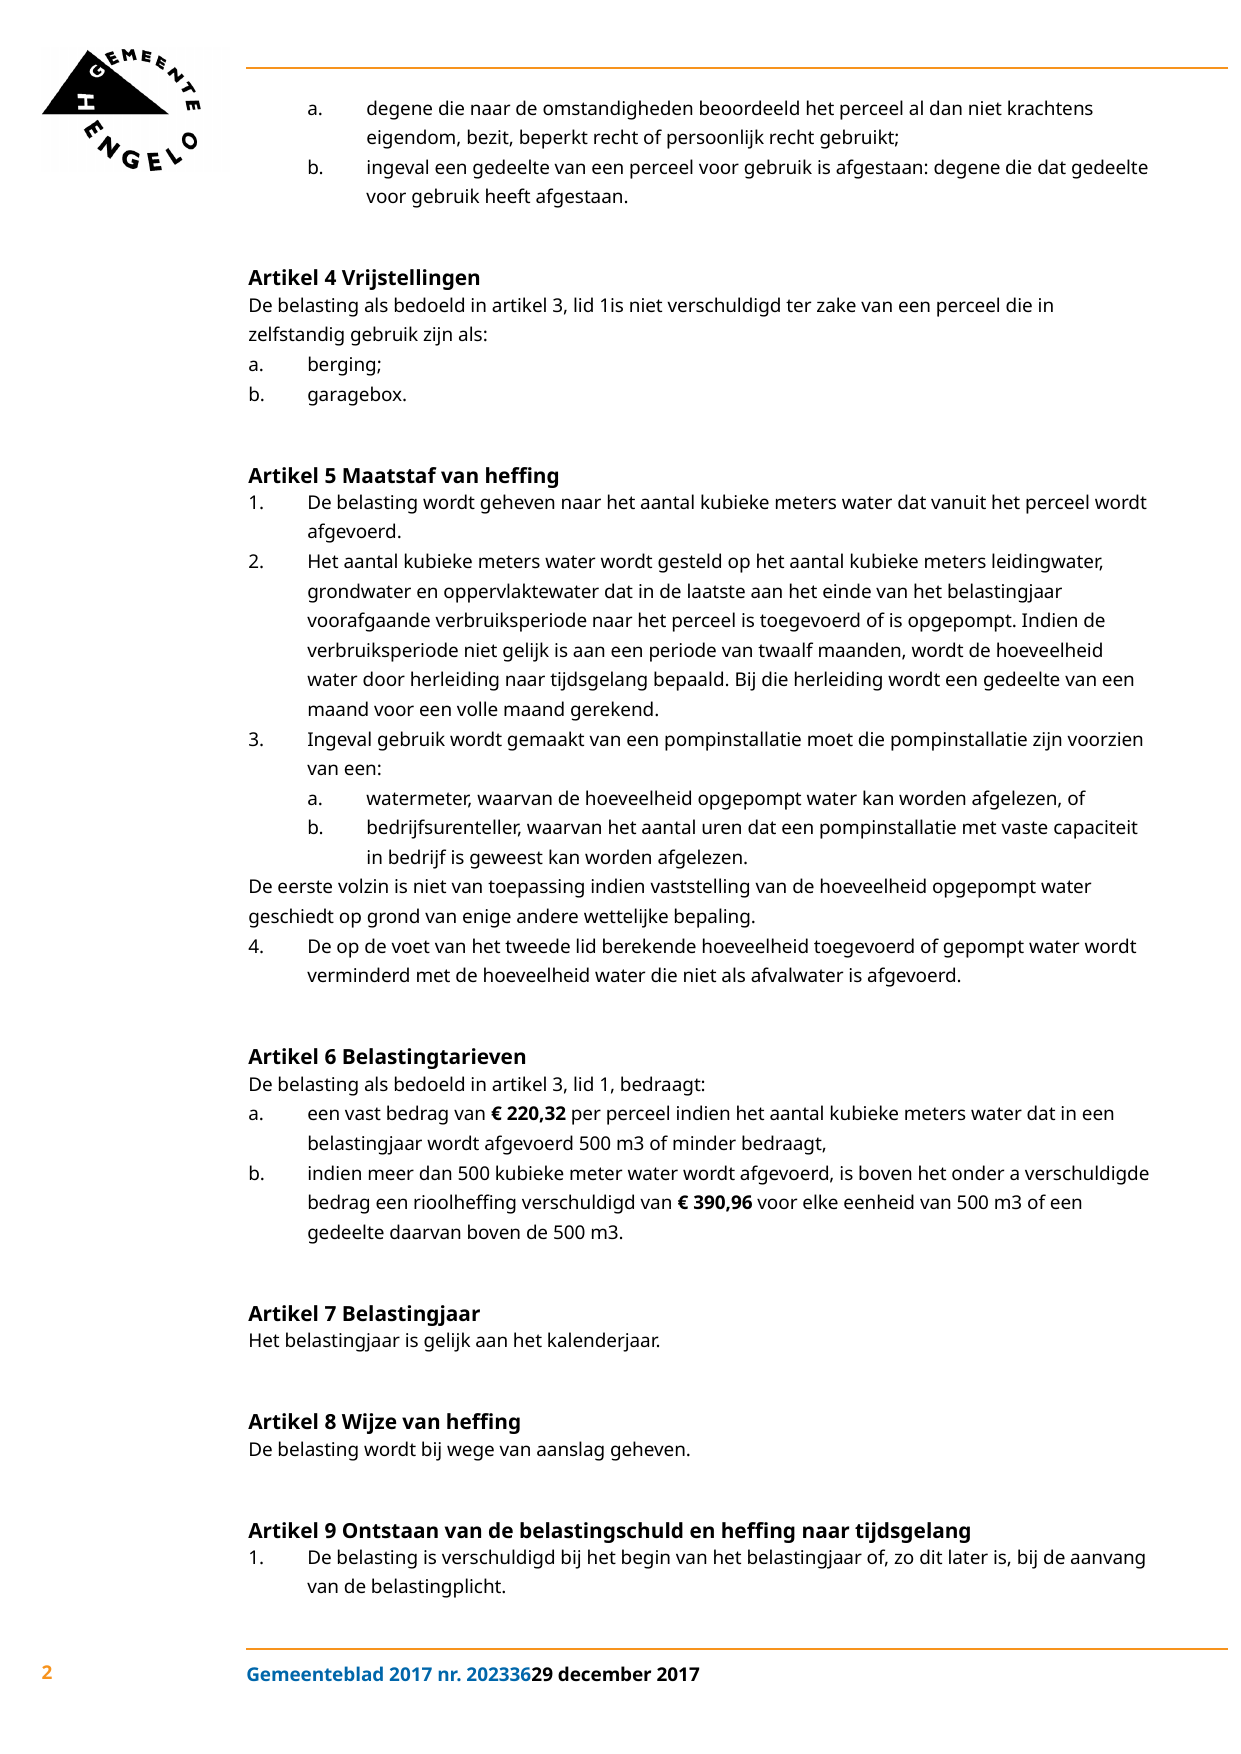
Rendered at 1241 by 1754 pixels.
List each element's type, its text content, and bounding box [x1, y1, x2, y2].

text Artikel 6 Belastingtarieven [248, 1042, 1152, 1071]
list berging; [248, 351, 1152, 377]
list De belasting wordt geheven naar het aantal kubieke meters water dat vanuit het perceel wordt afgevoerd. [248, 489, 1152, 544]
text De eerste volzin is niet van toepassing indien vaststelling van de hoeveelheid opgepompt water geschiedt op grond van enige andere wettelijke bepaling. [248, 874, 1152, 929]
list ingeval een gedeelte van een perceel voor gebruik is afgestaan: degene die dat gedeelte voor gebruik heeft afgestaan. [307, 154, 1152, 209]
list De op de voet van het tweede lid berekende hoeveelheid toegevoerd of gepompt water wordt verminderd met de hoeveelheid water die niet als afvalwater is afgevoerd. [248, 933, 1152, 988]
list garagebox. [248, 381, 1152, 406]
text De belasting als bedoeld in artikel 3, lid 1is niet verschuldigd ter zake van een perceel die in zelfstandig gebruik zijn als: [248, 292, 1152, 347]
list degene die naar de omstandigheden beoordeeld het perceel al dan niet krachtens eigendom, bezit, beperkt recht of persoonlijk recht gebruikt; [307, 95, 1152, 150]
list bedrijfsurenteller, waarvan het aantal uren dat een pompinstallatie met vaste capaciteit in bedrijf is geweest kan worden afgelezen. [307, 814, 1152, 870]
text Artikel 7 Belastingjaar [248, 1299, 1152, 1327]
list een vast bedrag van € 220,32 per perceel indien het aantal kubieke meters water dat in een belastingjaar wordt afgevoerd 500 m3 of minder bedraagt, [248, 1101, 1152, 1156]
text Artikel 8 Wijze van heffing [248, 1407, 1152, 1436]
list Ingeval gebruik wordt gemaakt van een pompinstallatie moet die pompinstallatie zijn voorzien van een: [248, 726, 1152, 781]
text Artikel 9 Ontstaan van de belastingschuld en heffing naar tijdsgelang [248, 1516, 1152, 1544]
text De belasting als bedoeld in artikel 3, lid 1, bedraagt: [248, 1071, 1152, 1097]
list indien meer dan 500 kubieke meter water wordt afgevoerd, is boven het onder a verschuldigde bedrag een rioolheffing verschuldigd van € 390,96 voor elke eenheid van 500 m3 of een gedeelte daarvan boven de 500 m3. [248, 1160, 1152, 1244]
picture [41, 47, 231, 172]
text Artikel 5 Maatstaf van heffing [248, 461, 1152, 489]
text Artikel 4 Vrijstellingen [248, 263, 1152, 292]
text Het belastingjaar is gelijk aan het kalenderjaar. [248, 1327, 1152, 1353]
text De belasting wordt bij wege van aanslag geheven. [248, 1436, 1152, 1461]
list watermeter, waarvan de hoeveelheid opgepompt water kan worden afgelezen, of [307, 785, 1152, 811]
list De belasting is verschuldigd bij het begin van het belastingjaar of, zo dit later is, bij de aanvang van de belastingplicht. [248, 1544, 1152, 1599]
list Het aantal kubieke meters water wordt gesteld op het aantal kubieke meters leidingwater, grondwater en oppervlaktewater dat in de laatste aan het einde van het belastingjaar voorafgaande verbruiksperiode naar het perceel is toegevoerd of is opgepompt. Indien de verbruiksperiode niet gelijk is aan een periode van twaalf maanden, wordt de hoeveelheid water door herleiding naar tijdsgelang bepaald. Bij die herleiding wordt een gedeelte van een maand voor een volle maand gerekend. [248, 548, 1152, 722]
